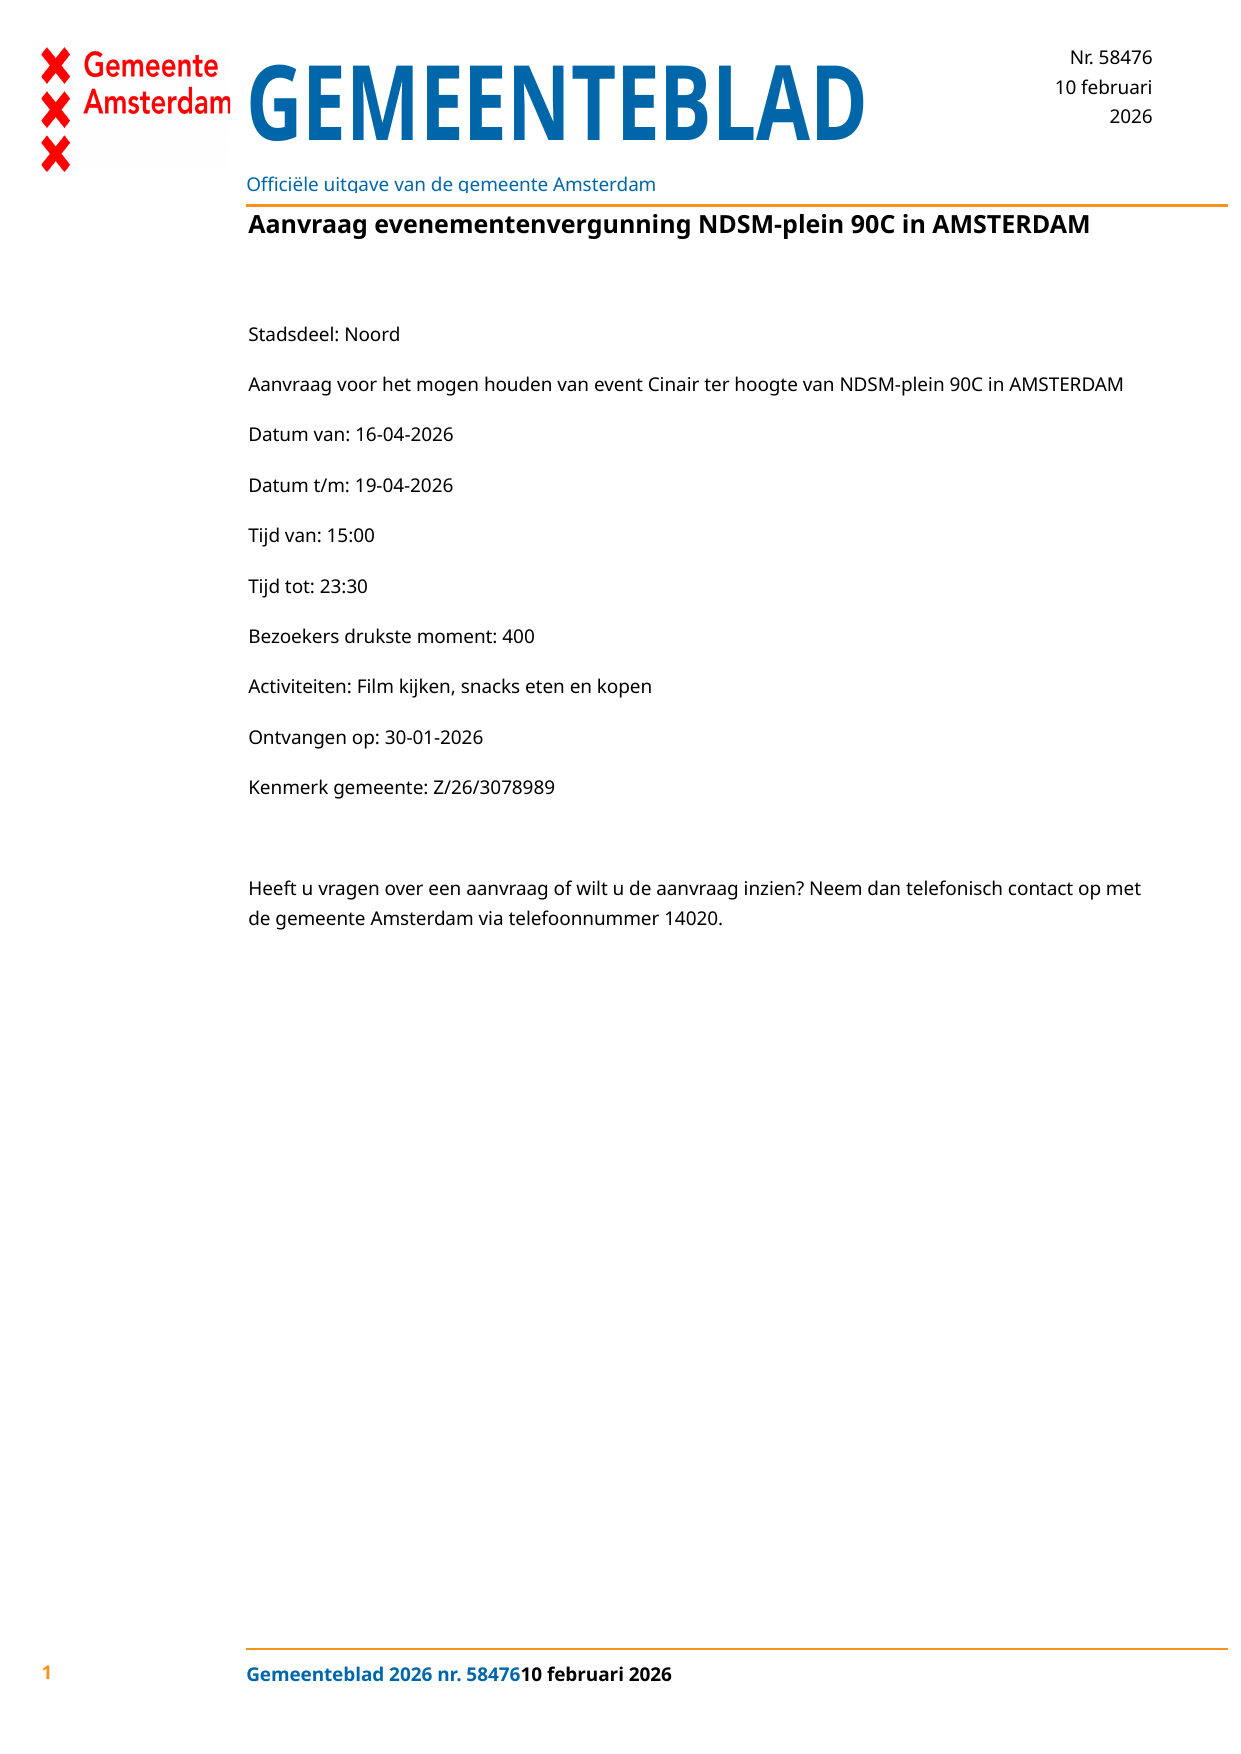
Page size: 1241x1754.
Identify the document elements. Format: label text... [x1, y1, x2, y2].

picture [41, 47, 231, 172]
text Tijd van: 15:00 [248, 522, 1152, 548]
text Heeft u vragen over een aanvraag of wilt u de aanvraag inzien? Neem dan telefonisch contact op met de gemeente Amsterdam via telefoonnummer 14020. [248, 875, 1152, 931]
text Tijd tot: 23:30 [248, 573, 1152, 598]
text Datum t/m: 19-04-2026 [248, 472, 1152, 498]
text Ontvangen op: 30-01-2026 [248, 724, 1152, 750]
text Stadsdeel: Noord [248, 321, 1152, 346]
text Activiteiten: Film kijken, snacks eten en kopen [248, 674, 1152, 699]
text Datum van: 16-04-2026 [248, 422, 1152, 447]
text Aanvraag voor het mogen houden van event Cinair ter hoogte van NDSM-plein 90C in AMSTERDAM [248, 371, 1152, 397]
text Kenmerk gemeente: Z/26/3078989 [248, 774, 1152, 800]
text Bezoekers drukste moment: 400 [248, 623, 1152, 649]
text Aanvraag evenementenvergunning NDSM-plein 90C in AMSTERDAM [248, 207, 1152, 241]
